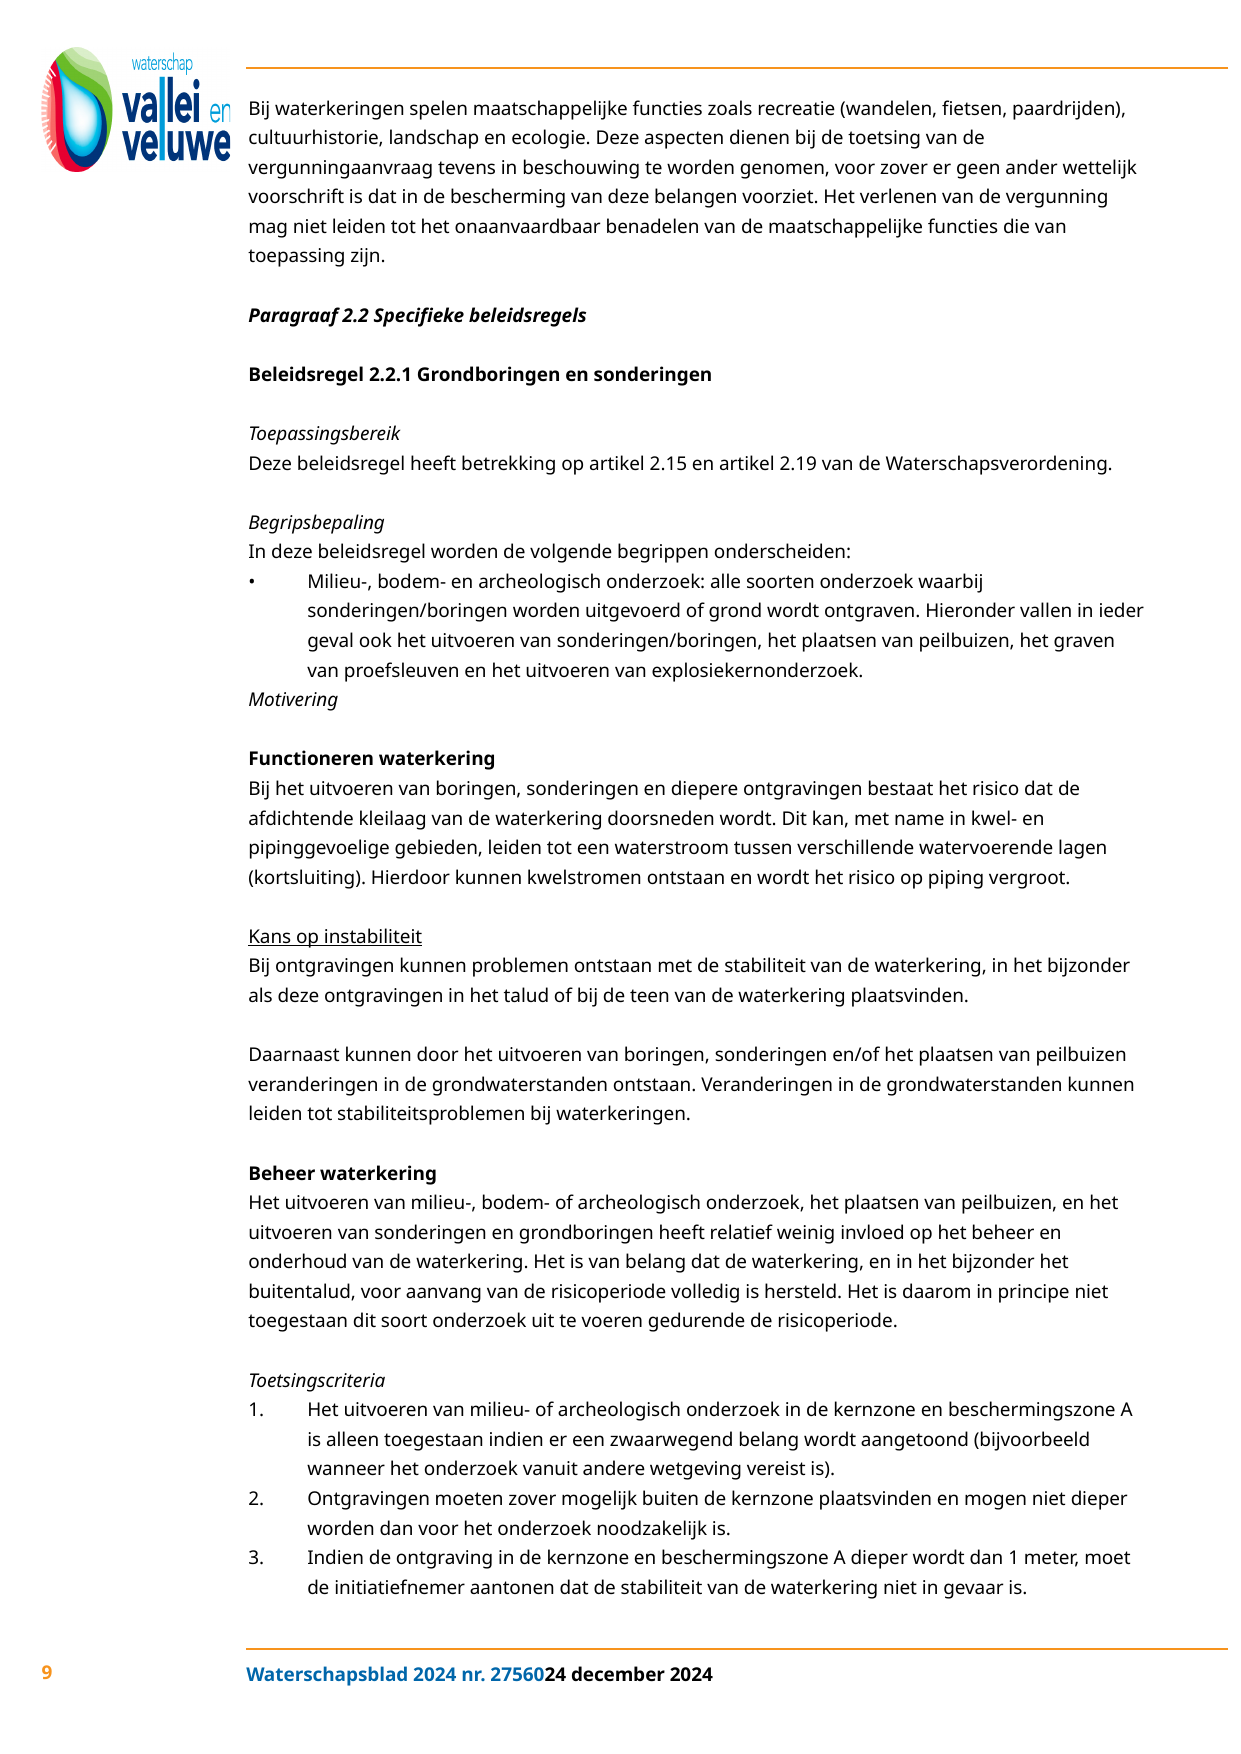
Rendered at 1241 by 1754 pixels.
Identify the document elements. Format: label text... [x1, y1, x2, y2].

text Beheer waterkering [248, 1160, 1152, 1186]
text Daarnaast kunnen door het uitvoeren van boringen, sonderingen en/of het plaatsen van peilbuizen veranderingen in de grondwaterstanden ontstaan. Veranderingen in de grondwaterstanden kunnen leiden tot stabiliteitsproblemen bij waterkeringen. [248, 1041, 1152, 1126]
text Toetsingscriteria [248, 1367, 1152, 1393]
list Milieu-, bodem- en archeologisch onderzoek: alle soorten onderzoek waarbij sonderingen/boringen worden uitgevoerd of grond wordt ontgraven. Hieronder vallen in ieder geval ook het uitvoeren van sonderingen/boringen, het plaatsen van peilbuizen, het graven van proefsleuven en het uitvoeren van explosiekernonderzoek. [248, 568, 1152, 683]
text Motivering [248, 686, 1152, 712]
text Kans op instabiliteit [248, 923, 1152, 949]
list Het uitvoeren van milieu- of archeologisch onderzoek in de kernzone en beschermingszone A is alleen toegestaan indien er een zwaarwegend belang wordt aangetoond (bijvoorbeeld wanneer het onderzoek vanuit andere wetgeving vereist is). [248, 1396, 1152, 1481]
text Bij het uitvoeren van boringen, sonderingen en diepere ontgravingen bestaat het risico dat de afdichtende kleilaag van de waterkering doorsneden wordt. Dit kan, met name in kwel- en pipinggevoelige gebieden, leiden tot een waterstroom tussen verschillende watervoerende lagen (kortsluiting). Hierdoor kunnen kwelstromen ontstaan en wordt het risico op piping vergroot. [248, 775, 1152, 890]
text Beleidsregel 2.2.1 Grondboringen en sonderingen [248, 361, 1152, 387]
text Toepassingsbereik [248, 420, 1152, 446]
text Deze beleidsregel heeft betrekking op artikel 2.15 en artikel 2.19 van de Waterschapsverordening. [248, 450, 1152, 476]
text Bij waterkeringen spelen maatschappelijke functies zoals recreatie (wandelen, fietsen, paardrijden), cultuurhistorie, landschap en ecologie. Deze aspecten dienen bij de toetsing van de vergunningaanvraag tevens in beschouwing te worden genomen, voor zover er geen ander wettelijk voorschrift is dat in de bescherming van deze belangen voorziet. Het verlenen van de vergunning mag niet leiden tot het onaanvaardbaar benadelen van de maatschappelijke functies die van toepassing zijn. [248, 95, 1152, 268]
picture [41, 47, 231, 172]
text Het uitvoeren van milieu-, bodem- of archeologisch onderzoek, het plaatsen van peilbuizen, en het uitvoeren van sonderingen en grondboringen heeft relatief weinig invloed op het beheer en onderhoud van de waterkering. Het is van belang dat de waterkering, en in het bijzonder het buitentalud, voor aanvang van de risicoperiode volledig is hersteld. Het is daarom in principe niet toegestaan dit soort onderzoek uit te voeren gedurende de risicoperiode. [248, 1189, 1152, 1333]
text Paragraaf 2.2 Specifieke beleidsregels [248, 302, 1152, 328]
list Indien de ontgraving in de kernzone en beschermingszone A dieper wordt dan 1 meter, moet de initiatiefnemer aantonen dat de stabiliteit van de waterkering niet in gevaar is. [248, 1544, 1152, 1600]
text Bij ontgravingen kunnen problemen ontstaan met de stabiliteit van de waterkering, in het bijzonder als deze ontgravingen in het talud of bij de teen van de waterkering plaatsvinden. [248, 953, 1152, 1008]
list Ontgravingen moeten zover mogelijk buiten de kernzone plaatsvinden en mogen niet dieper worden dan voor het onderzoek noodzakelijk is. [248, 1485, 1152, 1541]
text Begripsbepaling [248, 509, 1152, 535]
text Functioneren waterkering [248, 746, 1152, 771]
text In deze beleidsregel worden de volgende begrippen onderscheiden: [248, 538, 1152, 564]
